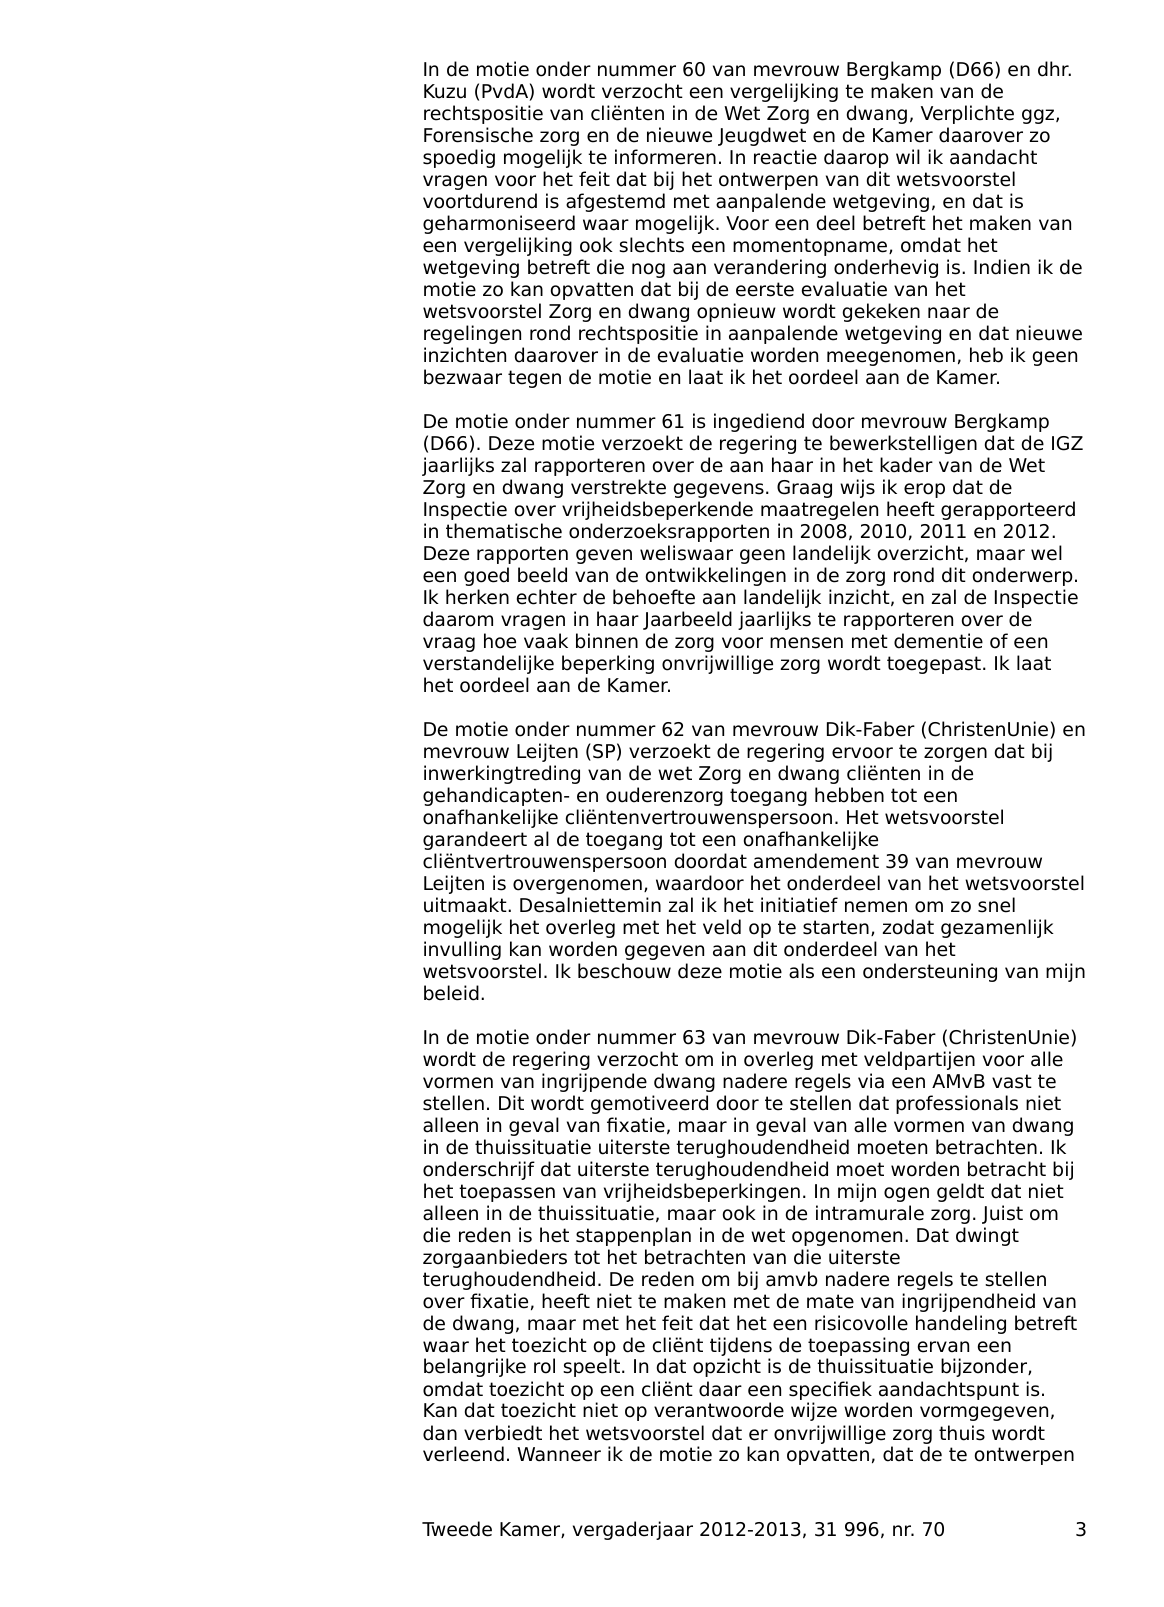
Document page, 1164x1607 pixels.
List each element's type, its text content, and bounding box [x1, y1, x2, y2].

text In de motie onder nummer 63 van mevrouw Dik-Faber (ChristenUnie) wordt de regering verzocht om in overleg met veldpartijen voor alle vormen van ingrijpende dwang nadere regels via een AMvB vast te stellen. Dit wordt gemotiveerd door te stellen dat professionals niet alleen in geval van fixatie, maar in geval van alle vormen van dwang in de thuissituatie uiterste terughoudendheid moeten betrachten. Ik onderschrijf dat uiterste terughoudendheid moet worden betracht bij het toepassen van vrijheidsbeperkingen. In mijn ogen geldt dat niet alleen in de thuissituatie, maar ook in de intramurale zorg. Juist om die reden is het stappenplan in de wet opgenomen. Dat dwingt zorgaanbieders tot het betrachten van die uiterste terughoudendheid. De reden om bij amvb nadere regels te stellen over fixatie, heeft niet te maken met de mate van ingrijpendheid van de dwang, maar met het feit dat het een risicovolle handeling betreft waar het toezicht op de cliënt tijdens de toepassing ervan een belangrijke rol speelt. In dat opzicht is de thuissituatie bijzonder, omdat toezicht op een cliënt daar een specifiek aandachtspunt is. Kan dat toezicht niet op verantwoorde wijze worden vormgegeven, dan verbiedt het wetsvoorstel dat er onvrijwillige zorg thuis wordt verleend. Wanneer ik de motie zo kan opvatten, dat de te ontwerpen [422, 1027, 1087, 1466]
text De motie onder nummer 62 van mevrouw Dik-Faber (ChristenUnie) en mevrouw Leijten (SP) verzoekt de regering ervoor te zorgen dat bij inwerkingtreding van de wet Zorg en dwang cliënten in de gehandicapten- en ouderenzorg toegang hebben tot een onafhankelijke cliëntenvertrouwenspersoon. Het wetsvoorstel garandeert al de toegang tot een onafhankelijke cliëntvertrouwenspersoon doordat amendement 39 van mevrouw Leijten is overgenomen, waardoor het onderdeel van het wetsvoorstel uitmaakt. Desalniettemin zal ik het initiatief nemen om zo snel mogelijk het overleg met het veld op te starten, zodat gezamenlijk invulling kan worden gegeven aan dit onderdeel van het wetsvoorstel. Ik beschouw deze motie als een ondersteuning van mijn beleid. [422, 719, 1087, 1004]
text In de motie onder nummer 60 van mevrouw Bergkamp (D66) en dhr. Kuzu (PvdA) wordt verzocht een vergelijking te maken van de rechtspositie van cliënten in de Wet Zorg en dwang, Verplichte ggz, Forensische zorg en de nieuwe Jeugdwet en de Kamer daarover zo spoedig mogelijk te informeren. In reactie daarop wil ik aandacht vragen voor het feit dat bij het ontwerpen van dit wetsvoorstel voortdurend is afgestemd met aanpalende wetgeving, en dat is geharmoniseerd waar mogelijk. Voor een deel betreft het maken van een vergelijking ook slechts een momentopname, omdat het wetgeving betreft die nog aan verandering onderhevig is. Indien ik de motie zo kan opvatten dat bij de eerste evaluatie van het wetsvoorstel Zorg en dwang opnieuw wordt gekeken naar de regelingen rond rechtspositie in aanpalende wetgeving en dat nieuwe inzichten daarover in de evaluatie worden meegenomen, heb ik geen bezwaar tegen de motie en laat ik het oordeel aan de Kamer. [422, 59, 1087, 389]
text De motie onder nummer 61 is ingediend door mevrouw Bergkamp (D66). Deze motie verzoekt de regering te bewerkstelligen dat de IGZ jaarlijks zal rapporteren over de aan haar in het kader van de Wet Zorg en dwang verstrekte gegevens. Graag wijs ik erop dat de Inspectie over vrijheidsbeperkende maatregelen heeft gerapporteerd in thematische onderzoeksrapporten in 2008, 2010, 2011 en 2012. Deze rapporten geven weliswaar geen landelijk overzicht, maar wel een goed beeld van de ontwikkelingen in de zorg rond dit onderwerp. Ik herken echter de behoefte aan landelijk inzicht, en zal de Inspectie daarom vragen in haar Jaarbeeld jaarlijks te rapporteren over de vraag hoe vaak binnen de zorg voor mensen met dementie of een verstandelijke beperking onvrijwillige zorg wordt toegepast. Ik laat het oordeel aan de Kamer. [422, 411, 1087, 697]
